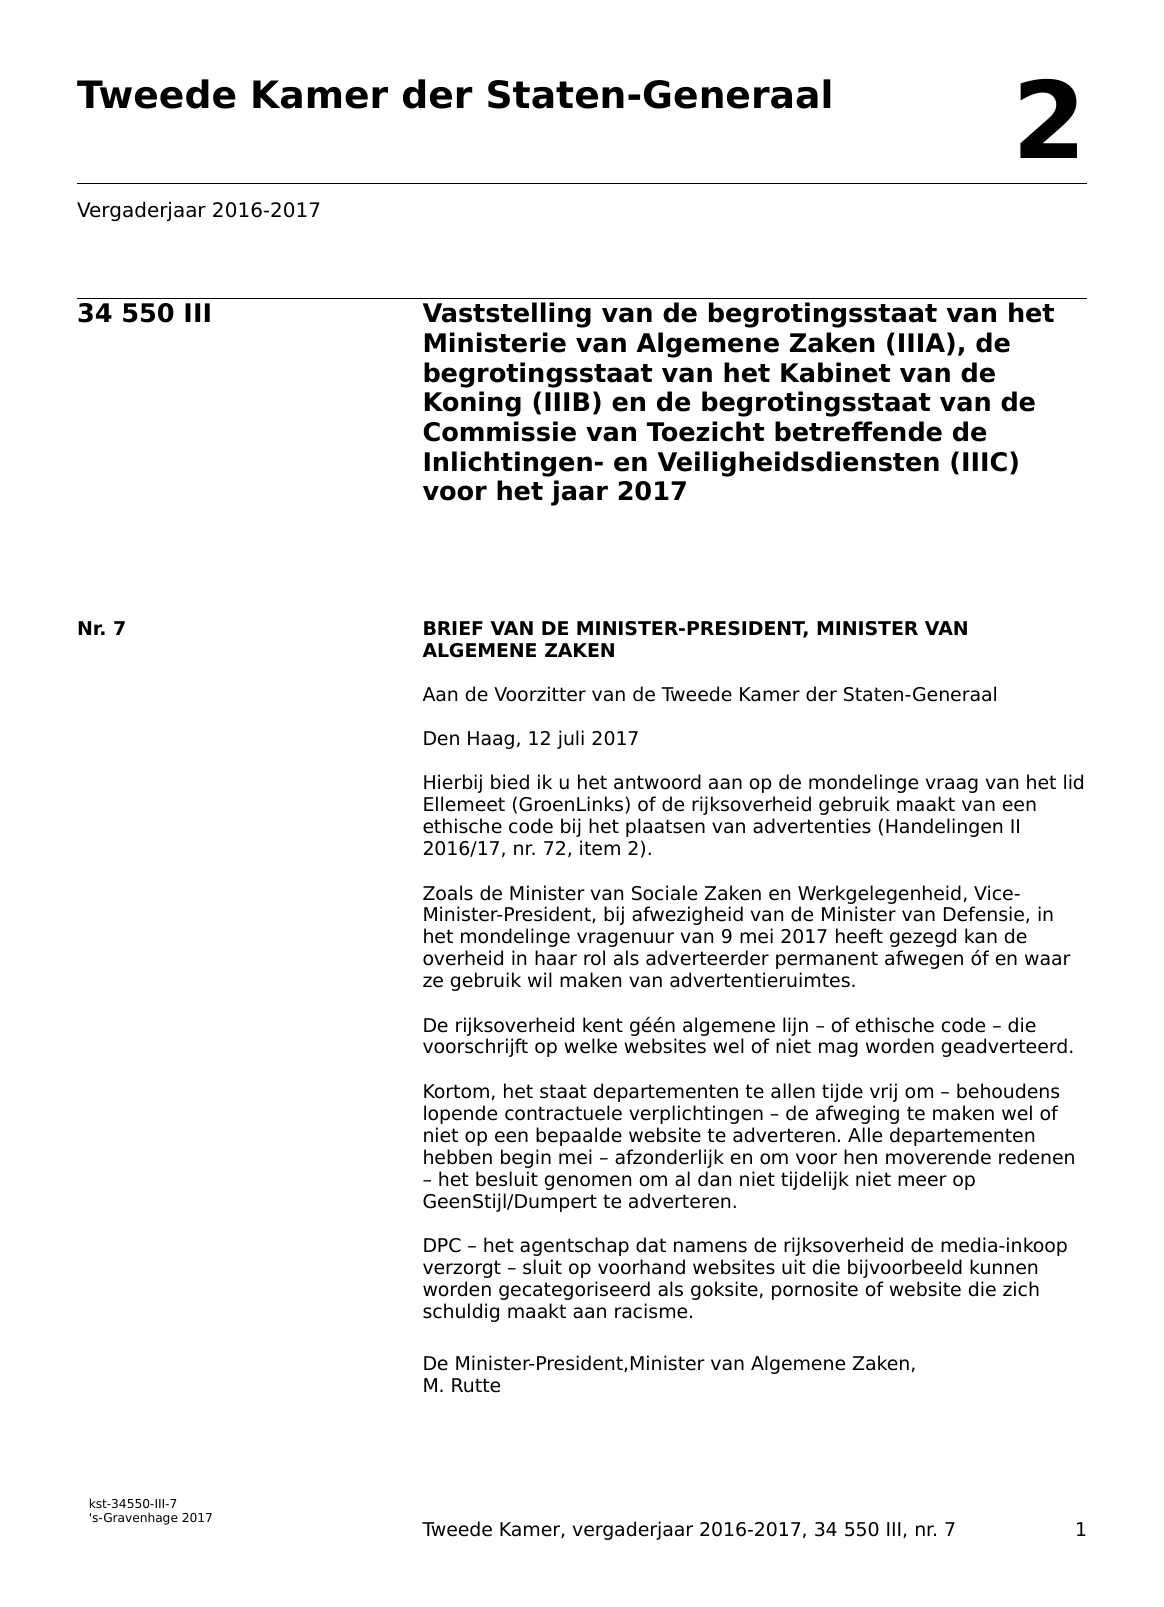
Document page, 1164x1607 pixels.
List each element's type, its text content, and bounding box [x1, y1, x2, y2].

text Hierbij bied ik u het antwoord aan op de mondelinge vraag van het lid Ellemeet (GroenLinks) of de rijksoverheid gebruik maakt van een ethische code bij het plaatsen van advertenties (Handelingen II 2016/17, nr. 72, item 2). [422, 772, 1087, 860]
text 's-Gravenhage 2017 [88, 1511, 323, 1525]
table_header Tweede Kamer der Staten-Generaal [77, 59, 886, 183]
subtitle 34 550 III Vaststelling van de begrotingsstaat van het Ministerie van Algemene Zaken (IIIA), de begrotingsstaat van het Kabinet van de Koning (IIIB) en de begrotingsstaat van de Commissie van Toezicht betreffende de Inlichtingen- en Veiligheidsdiensten (IIIC) voor het jaar 2017 [77, 299, 1087, 507]
table_header 2 [886, 59, 1087, 183]
text Aan de Voorzitter van de Tweede Kamer der Staten-Generaal [422, 684, 1087, 706]
text Den Haag, 12 juli 2017 [422, 728, 1087, 750]
subtitle Nr. 7 BRIEF VAN DE MINISTER-PRESIDENT, MINISTER VAN ALGEMENE ZAKEN [77, 618, 1087, 662]
text Zoals de Minister van Sociale Zaken en Werkgelegenheid, Vice-Minister-President, bij afwezigheid van de Minister van Defensie, in het mondelinge vragenuur van 9 mei 2017 heeft gezegd kan de overheid in haar rol als adverteerder permanent afwegen óf en waar ze gebruik wil maken van advertentieruimtes. [422, 882, 1087, 992]
text kst-34550-III-7 [88, 1497, 323, 1511]
table_cell Vergaderjaar 2016-2017 [77, 184, 1087, 298]
text De rijksoverheid kent géén algemene lijn – of ethische code – die voorschrijft op welke websites wel of niet mag worden geadverteerd. [422, 1014, 1087, 1058]
text Kortom, het staat departementen te allen tijde vrij om – behoudens lopende contractuele verplichtingen – de afweging te maken wel of niet op een bepaalde website te adverteren. Alle departementen hebben begin mei – afzonderlijk en om voor hen moverende redenen – het besluit genomen om al dan niet tijdelijk niet meer op GeenStijl/Dumpert te adverteren. [422, 1081, 1087, 1212]
text DPC – het agentschap dat namens de rijksoverheid de media-inkoop verzorgt – sluit op voorhand websites uit die bijvoorbeeld kunnen worden gecategoriseerd als goksite, pornosite of website die zich schuldig maakt aan racisme. [422, 1235, 1087, 1323]
text De Minister-President,Minister van Algemene Zaken, M. Rutte [422, 1353, 1087, 1397]
